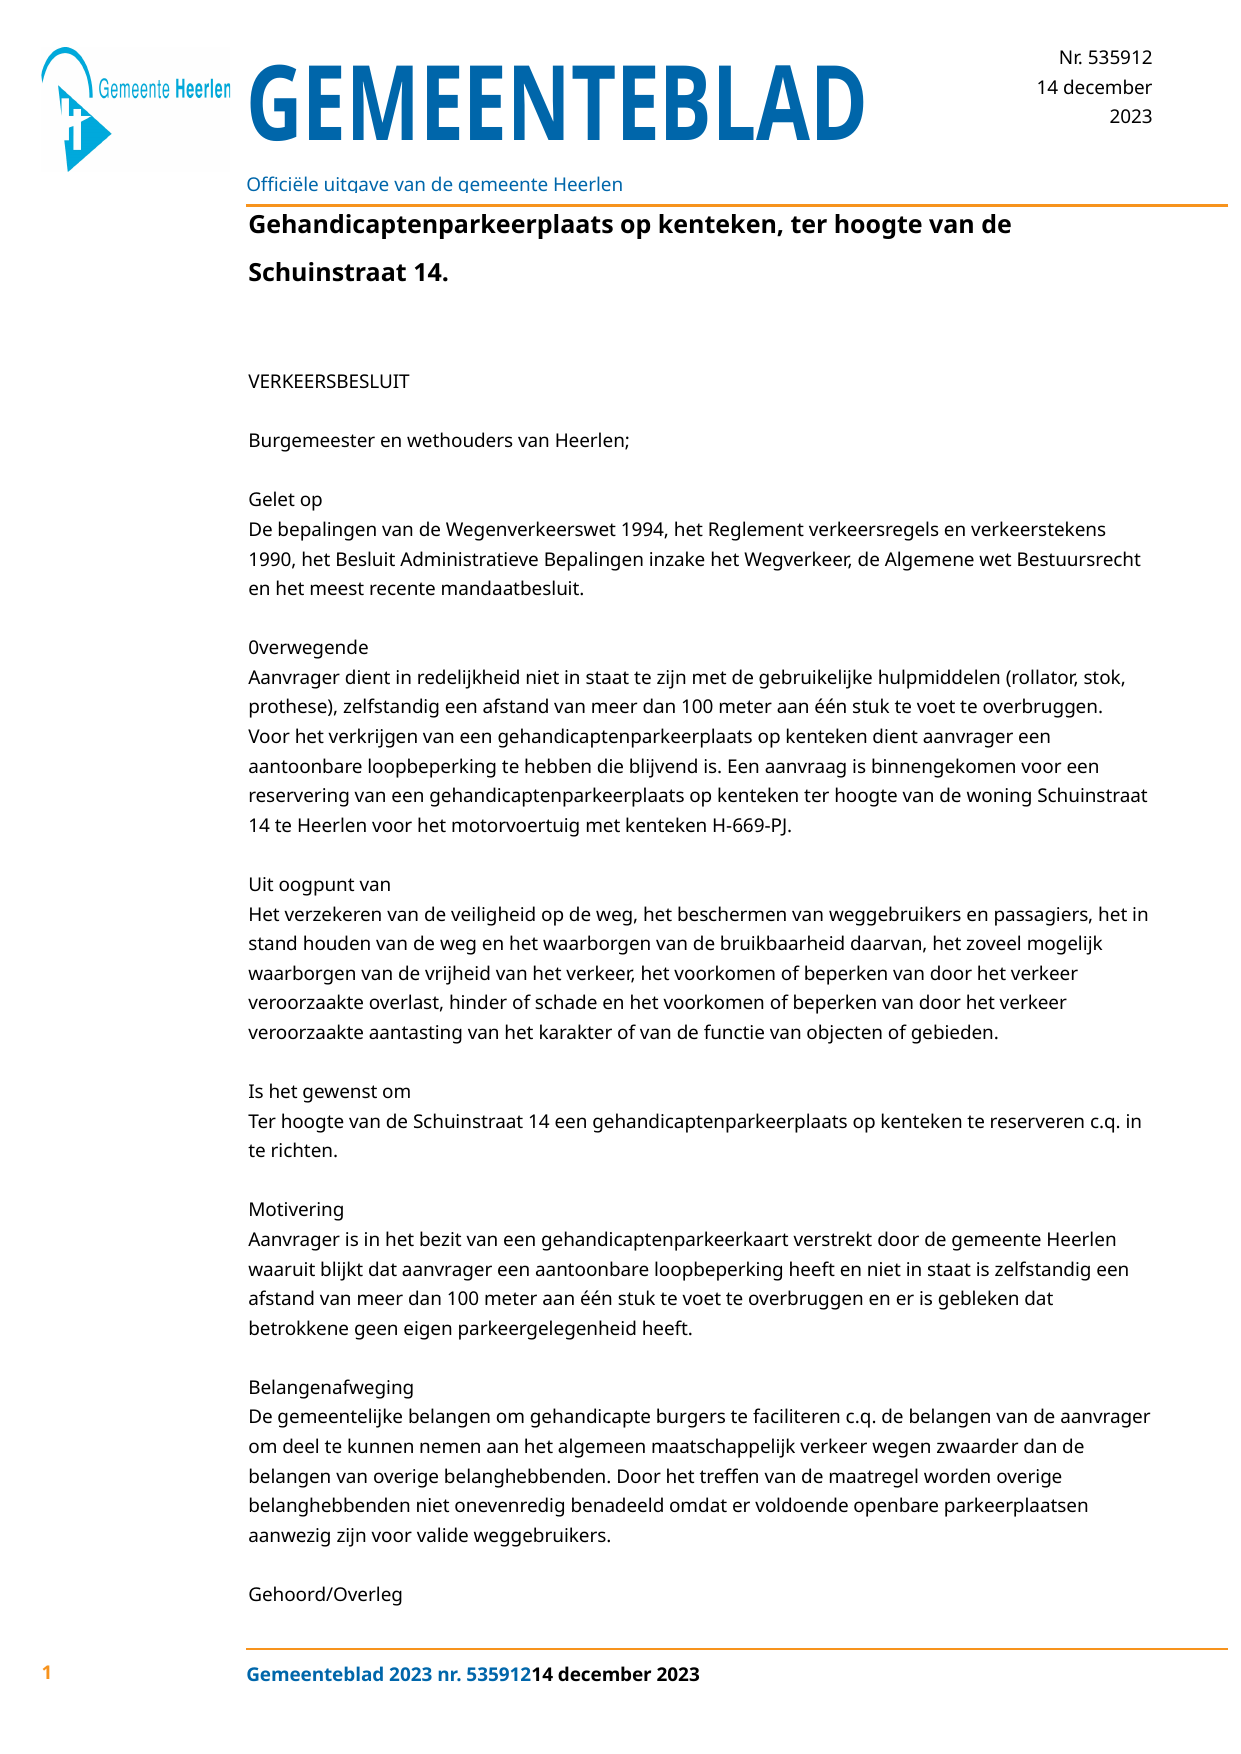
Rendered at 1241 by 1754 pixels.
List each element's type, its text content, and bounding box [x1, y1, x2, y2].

text Uit oogpunt van [248, 871, 1152, 897]
text Het verzekeren van de veiligheid op de weg, het beschermen van weggebruikers en passagiers, het in stand houden van de weg en het waarborgen van de bruikbaarheid daarvan, het zoveel mogelijk waarborgen van de vrijheid van het verkeer, het voorkomen of beperken van door het verkeer veroorzaakte overlast, hinder of schade en het voorkomen of beperken van door het verkeer veroorzaakte aantasting van het karakter of van de functie van objecten of gebieden. [248, 901, 1152, 1045]
text Ter hoogte van de Schuinstraat 14 een gehandicaptenparkeerplaats op kenteken te reserveren c.q. in te richten. [248, 1108, 1152, 1163]
text De bepalingen van de Wegenverkeerswet 1994, het Reglement verkeersregels en verkeerstekens 1990, het Besluit Administratieve Bepalingen inzake het Wegverkeer, de Algemene wet Bestuursrecht en het meest recente mandaatbesluit. [248, 516, 1152, 601]
text Burgemeester en wethouders van Heerlen; [248, 427, 1152, 453]
text VERKEERSBESLUIT [248, 368, 1152, 394]
text Motivering [248, 1197, 1152, 1222]
text 0verwegende [248, 634, 1152, 660]
picture [41, 47, 231, 172]
text De gemeentelijke belangen om gehandicapte burgers te faciliteren c.q. de belangen van de aanvrager om deel te kunnen nemen aan het algemeen maatschappelijk verkeer wegen zwaarder dan de belangen van overige belanghebbenden. Door het treffen van de maatregel worden overige belanghebbenden niet onevenredig benadeeld omdat er voldoende openbare parkeerplaatsen aanwezig zijn voor valide weggebruikers. [248, 1404, 1152, 1548]
text Aanvrager dient in redelijkheid niet in staat te zijn met de gebruikelijke hulpmiddelen (rollator, stok, prothese), zelfstandig een afstand van meer dan 100 meter aan één stuk te voet te overbruggen. [248, 664, 1152, 719]
text Voor het verkrijgen van een gehandicaptenparkeerplaats op kenteken dient aanvrager een aantoonbare loopbeperking te hebben die blijvend is. Een aanvraag is binnengekomen voor een reservering van een gehandicaptenparkeerplaats op kenteken ter hoogte van de woning Schuinstraat 14 te Heerlen voor het motorvoertuig met kenteken H-669-PJ. [248, 723, 1152, 838]
text Gelet op [248, 487, 1152, 512]
text Belangenafweging [248, 1374, 1152, 1400]
text Aanvrager is in het bezit van een gehandicaptenparkeerkaart verstrekt door de gemeente Heerlen waaruit blijkt dat aanvrager een aantoonbare loopbeperking heeft en niet in staat is zelfstandig een afstand van meer dan 100 meter aan één stuk te voet te overbruggen en er is gebleken dat betrokkene geen eigen parkeergelegenheid heeft. [248, 1226, 1152, 1341]
picture [41, 47, 59, 70]
text Is het gewenst om [248, 1078, 1152, 1104]
text Gehandicaptenparkeerplaats op kenteken, ter hoogte van de Schuinstraat 14. [248, 207, 1152, 288]
text Gehoord/Overleg [248, 1581, 1152, 1607]
